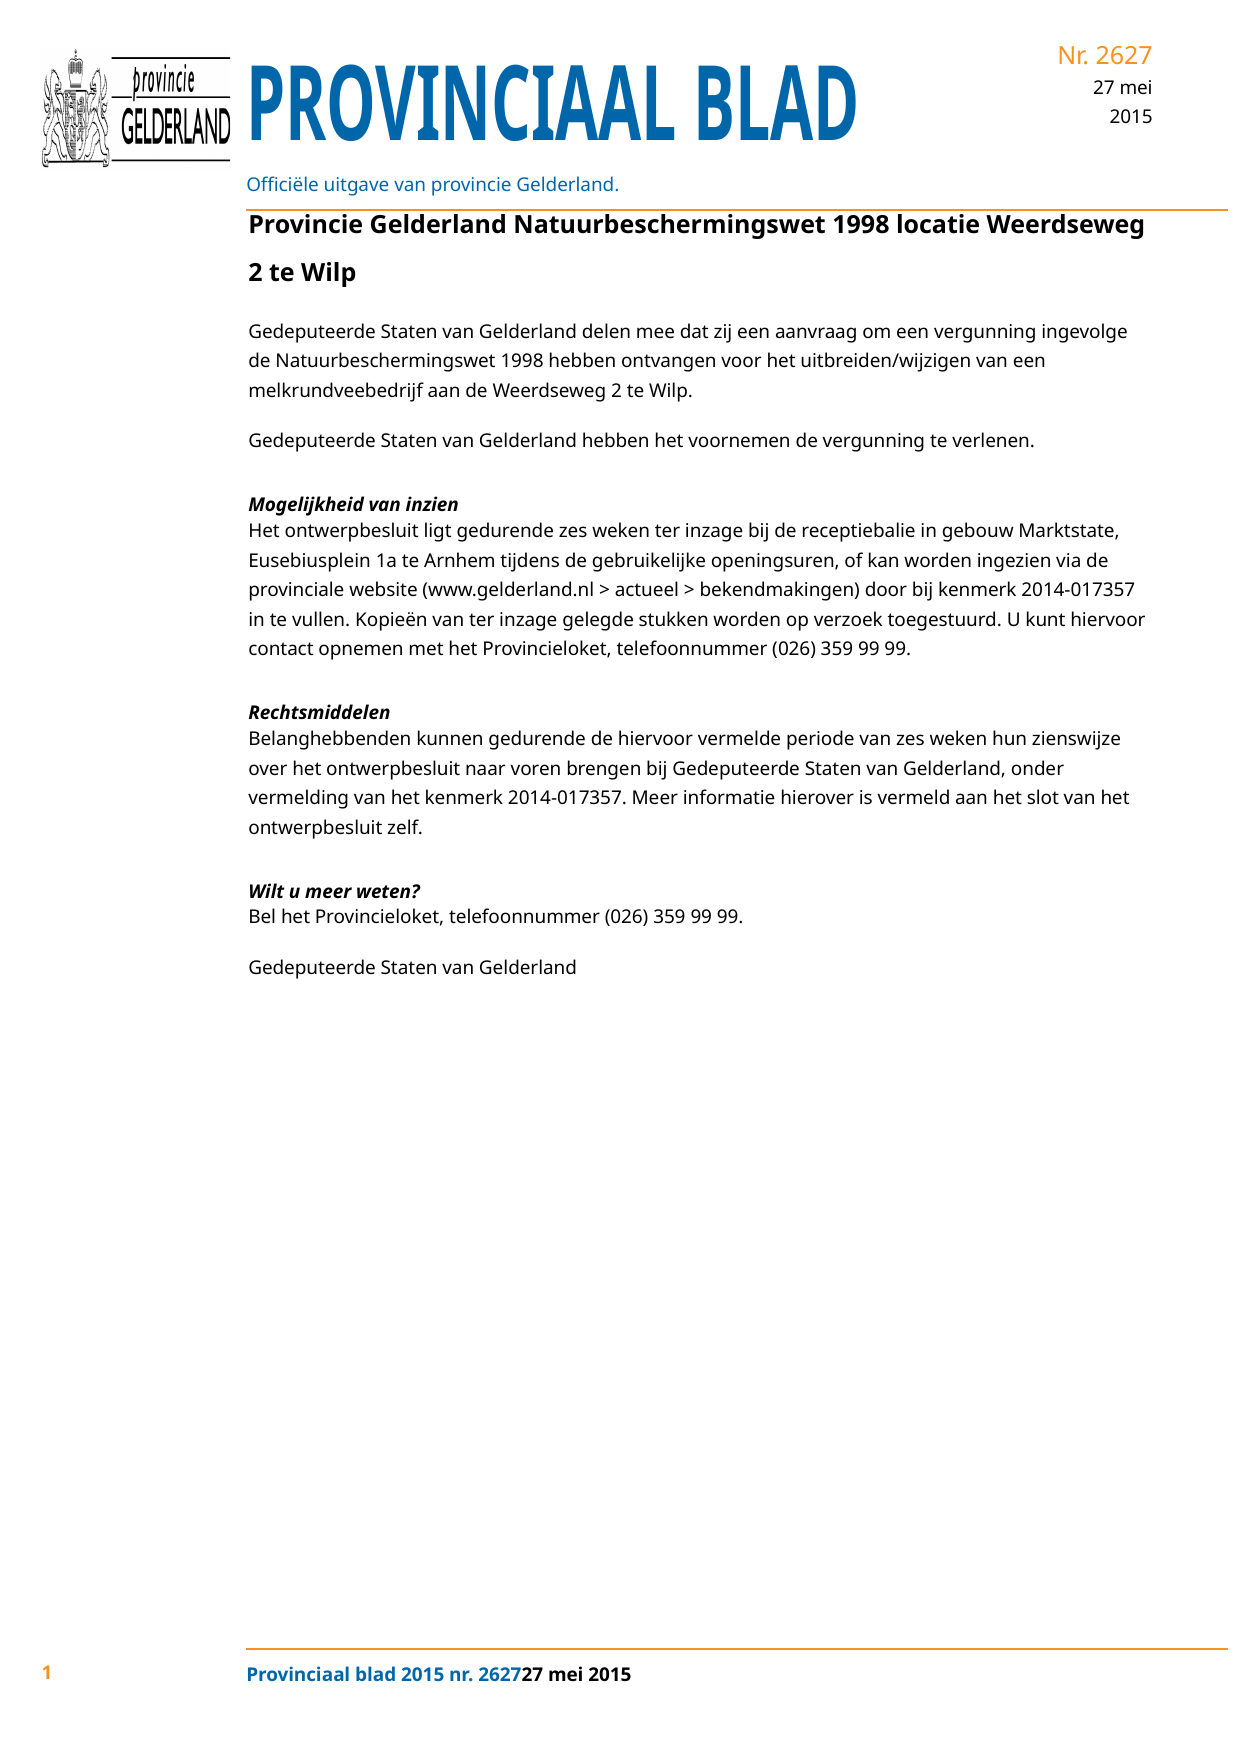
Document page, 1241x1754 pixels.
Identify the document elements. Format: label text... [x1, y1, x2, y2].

text Rechtsmiddelen [248, 699, 1152, 725]
text Het ontwerpbesluit ligt gedurende zes weken ter inzage bij de receptiebalie in gebouw Marktstate, Eusebiusplein 1a te Arnhem tijdens de gebruikelijke openingsuren, of kan worden ingezien via de provinciale website (www.gelderland.nl > actueel > bekendmakingen) door bij kenmerk 2014-017357 in te vullen. Kopieën van ter inzage gelegde stukken worden op verzoek toegestuurd. U kunt hiervoor contact opnemen met het Provincieloket, telefoonnummer (026) 359 99 99. [248, 517, 1152, 661]
text Gedeputeerde Staten van Gelderland [248, 954, 1152, 980]
text Gedeputeerde Staten van Gelderland delen mee dat zij een aanvraag om een vergunning ingevolge de Natuurbeschermingswet 1998 hebben ontvangen voor het uitbreiden/wijzigen van een melkrundveebedrijf aan de Weerdseweg 2 te Wilp. [248, 318, 1152, 403]
text Gedeputeerde Staten van Gelderland hebben het voornemen de vergunning te verlenen. [248, 427, 1152, 453]
picture [41, 47, 231, 172]
text Wilt u meer weten? [248, 878, 1152, 904]
text Belanghebbenden kunnen gedurende de hiervoor vermelde periode van zes weken hun zienswijze over het ontwerpbesluit naar voren brengen bij Gedeputeerde Staten van Gelderland, onder vermelding van het kenmerk 2014-017357. Meer informatie hierover is vermeld aan het slot van het ontwerpbesluit zelf. [248, 725, 1152, 840]
text Bel het Provincieloket, telefoonnummer (026) 359 99 99. [248, 904, 1152, 929]
text Mogelijkheid van inzien [248, 491, 1152, 517]
text Provincie Gelderland Natuurbeschermingswet 1998 locatie Weerdseweg 2 te Wilp [248, 211, 1152, 288]
